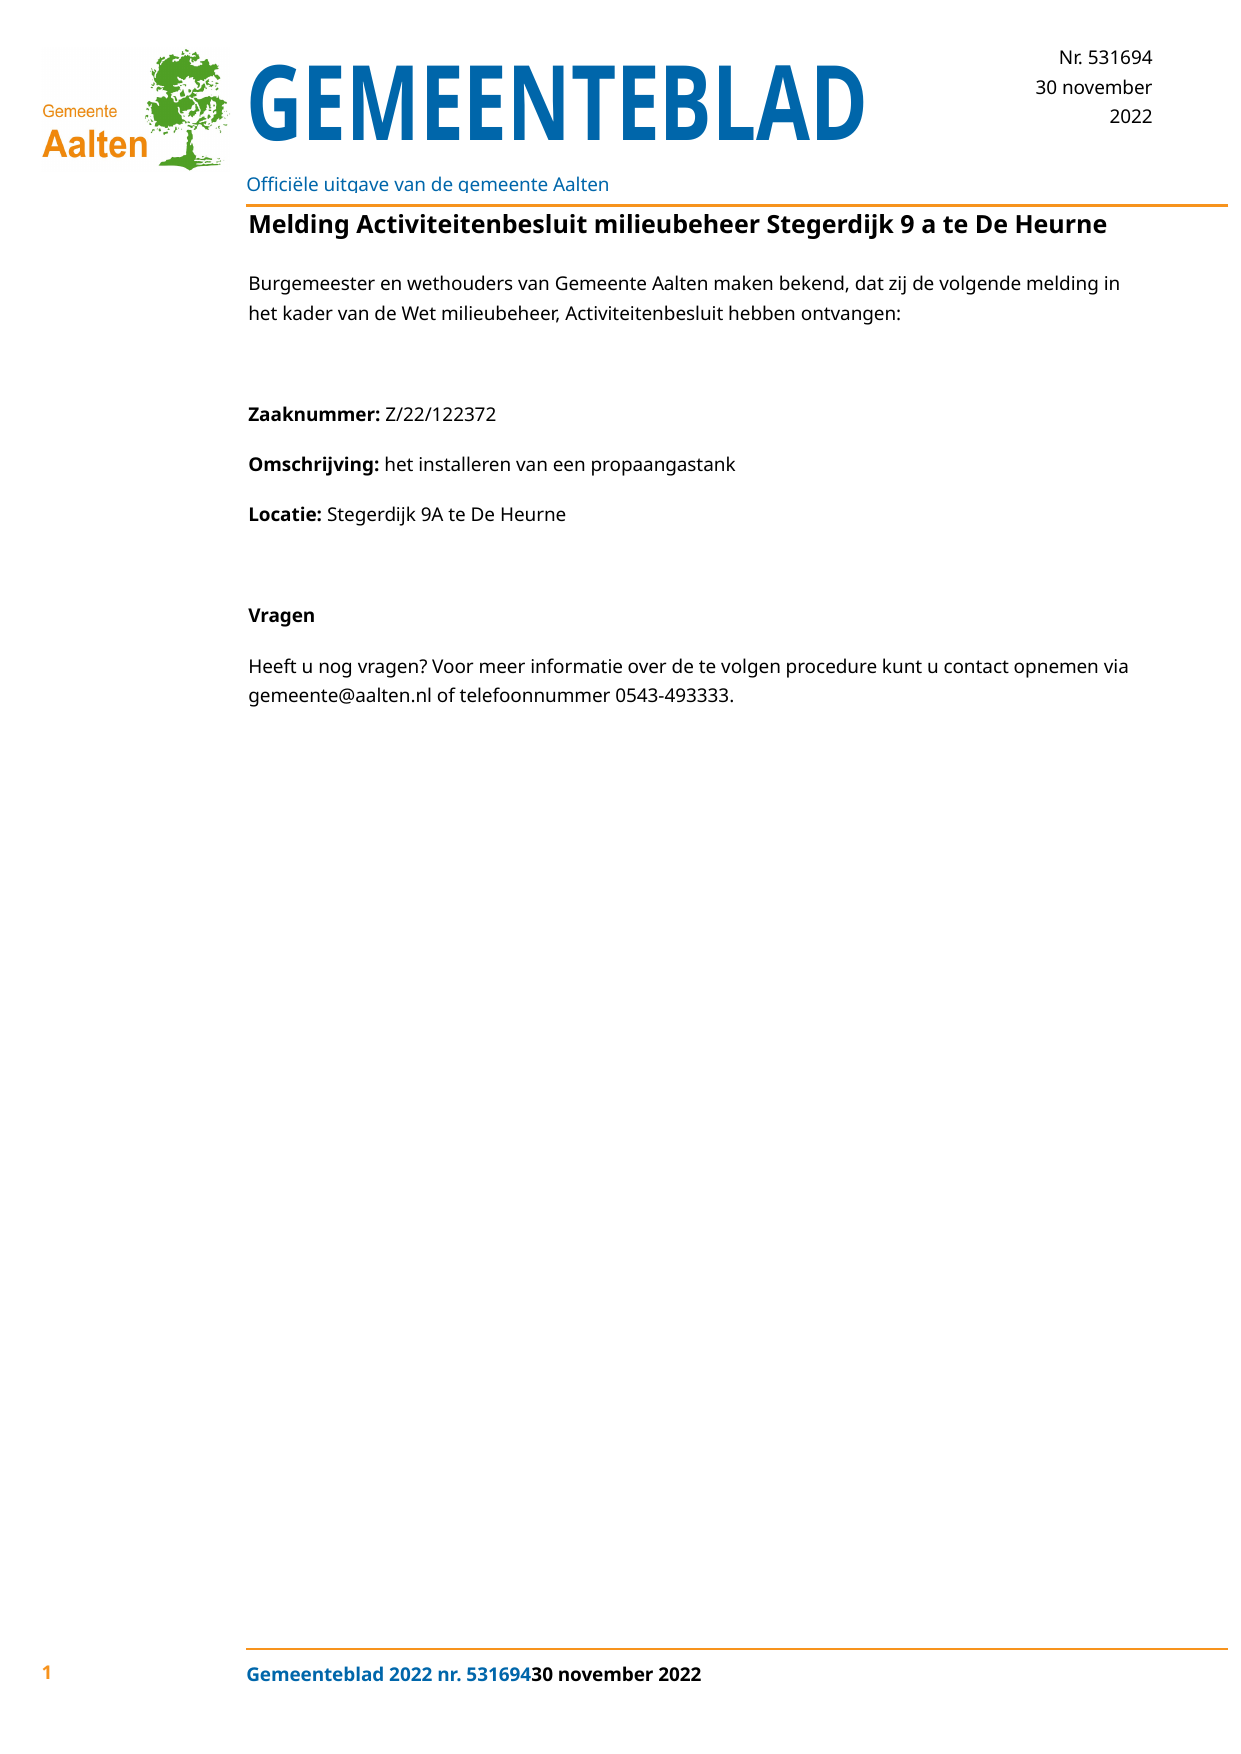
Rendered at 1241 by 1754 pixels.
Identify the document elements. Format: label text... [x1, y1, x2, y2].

text Omschrijving: het installeren van een propaangastank [248, 451, 1152, 477]
text Heeft u nog vragen? Voor meer informatie over de te volgen procedure kunt u contact opnemen via gemeente@aalten.nl of telefoonnummer 0543-493333. [248, 653, 1152, 708]
text Vragen [248, 602, 1152, 628]
text Locatie: Stegerdijk 9A te De Heurne [248, 502, 1152, 527]
text Burgemeester en wethouders van Gemeente Aalten maken bekend, dat zij de volgende melding in het kader van de Wet milieubeheer, Activiteitenbesluit hebben ontvangen: [248, 270, 1152, 326]
text Melding Activiteitenbesluit milieubeheer Stegerdijk 9 a te De Heurne [248, 207, 1152, 241]
text Zaaknummer: Z/22/122372 [248, 401, 1152, 426]
picture [41, 47, 231, 172]
